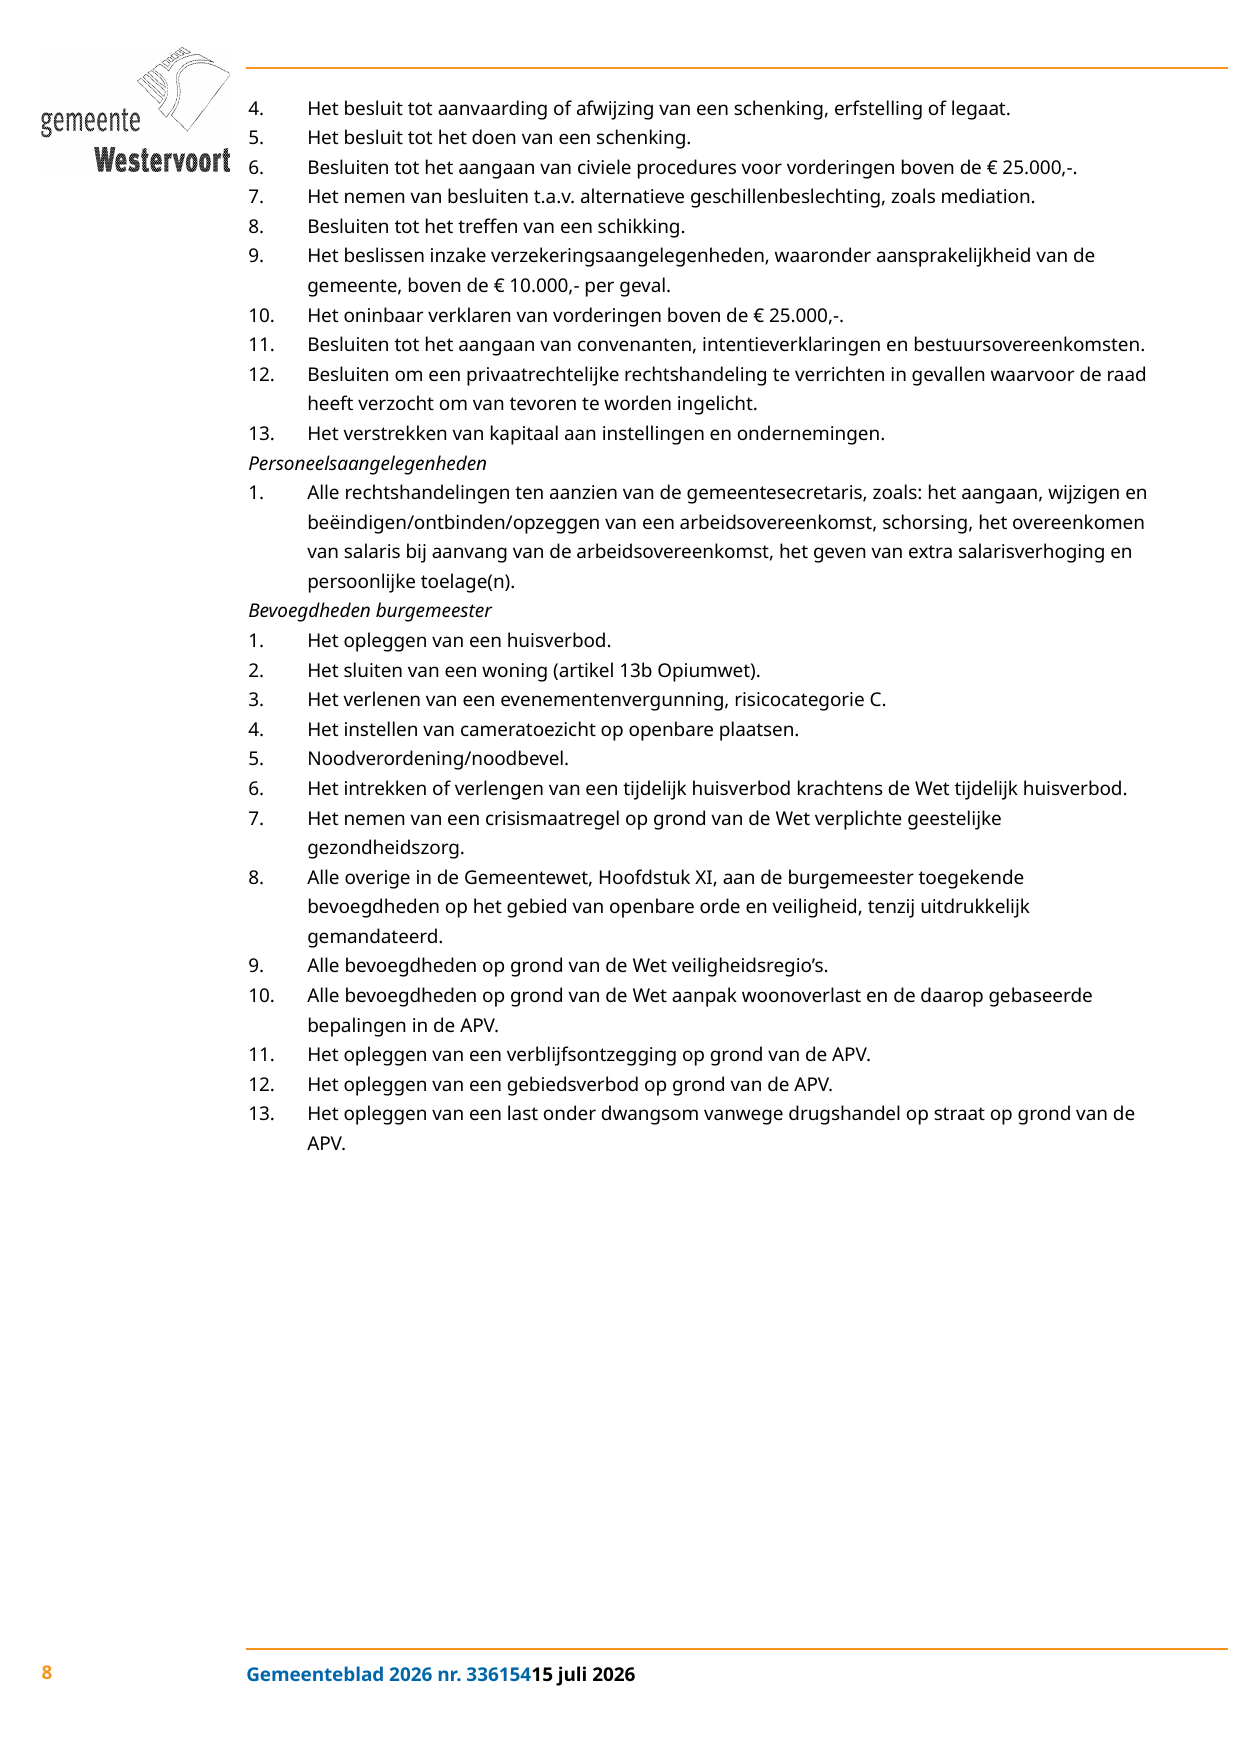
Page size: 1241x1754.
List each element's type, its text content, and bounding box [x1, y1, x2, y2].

list Het verstrekken van kapitaal aan instellingen en ondernemingen. [248, 420, 1152, 446]
list Alle bevoegdheden op grond van de Wet aanpak woonoverlast en de daarop gebaseerde bepalingen in de APV. [248, 982, 1152, 1038]
list Besluiten tot het aangaan van convenanten, intentieverklaringen en bestuursovereenkomsten. [248, 331, 1152, 357]
list Het opleggen van een last onder dwangsom vanwege drugshandel op straat op grond van de APV. [248, 1101, 1152, 1156]
list Het opleggen van een huisverbod. [248, 627, 1152, 653]
text Personeelsaangelegenheden [248, 450, 1152, 476]
list Het oninbaar verklaren van vorderingen boven de € 25.000,-. [248, 302, 1152, 328]
list Het beslissen inzake verzekeringsaangelegenheden, waaronder aansprakelijkheid van de gemeente, boven de € 10.000,- per geval. [248, 243, 1152, 298]
list Het intrekken of verlengen van een tijdelijk huisverbod krachtens de Wet tijdelijk huisverbod. [248, 775, 1152, 801]
text Bevoegdheden burgemeester [248, 598, 1152, 623]
list Noodverordening/noodbevel. [248, 746, 1152, 771]
list Besluiten om een privaatrechtelijke rechtshandeling te verrichten in gevallen waarvoor de raad heeft verzocht om van tevoren te worden ingelicht. [248, 361, 1152, 416]
list Het nemen van een crisismaatregel op grond van de Wet verplichte geestelijke gezondheidszorg. [248, 805, 1152, 860]
list Alle overige in de Gemeentewet, Hoofdstuk XI, aan de burgemeester toegekende bevoegdheden op het gebied van openbare orde en veiligheid, tenzij uitdrukkelijk gemandateerd. [248, 864, 1152, 949]
list Het verlenen van een evenementenvergunning, risicocategorie C. [248, 686, 1152, 712]
list Het sluiten van een woning (artikel 13b Opiumwet). [248, 657, 1152, 683]
list Het opleggen van een gebiedsverbod op grond van de APV. [248, 1071, 1152, 1097]
list Het besluit tot aanvaarding of afwijzing van een schenking, erfstelling of legaat. [248, 95, 1152, 121]
list Alle bevoegdheden op grond van de Wet veiligheidsregio’s. [248, 953, 1152, 978]
list Het besluit tot het doen van een schenking. [248, 124, 1152, 150]
list Besluiten tot het treffen van een schikking. [248, 213, 1152, 239]
list Het nemen van besluiten t.a.v. alternatieve geschillenbeslechting, zoals mediation. [248, 183, 1152, 209]
picture [41, 47, 231, 172]
list Het opleggen van een verblijfsontzegging op grond van de APV. [248, 1041, 1152, 1067]
list Besluiten tot het aangaan van civiele procedures voor vorderingen boven de € 25.000,-. [248, 154, 1152, 180]
list Het instellen van cameratoezicht op openbare plaatsen. [248, 716, 1152, 742]
list Alle rechtshandelingen ten aanzien van de gemeentesecretaris, zoals: het aangaan, wijzigen en beëindigen/ontbinden/opzeggen van een arbeidsovereenkomst, schorsing, het overeenkomen van salaris bij aanvang van de arbeidsovereenkomst, het geven van extra salarisverhoging en persoonlijke toelage(n). [248, 479, 1152, 594]
